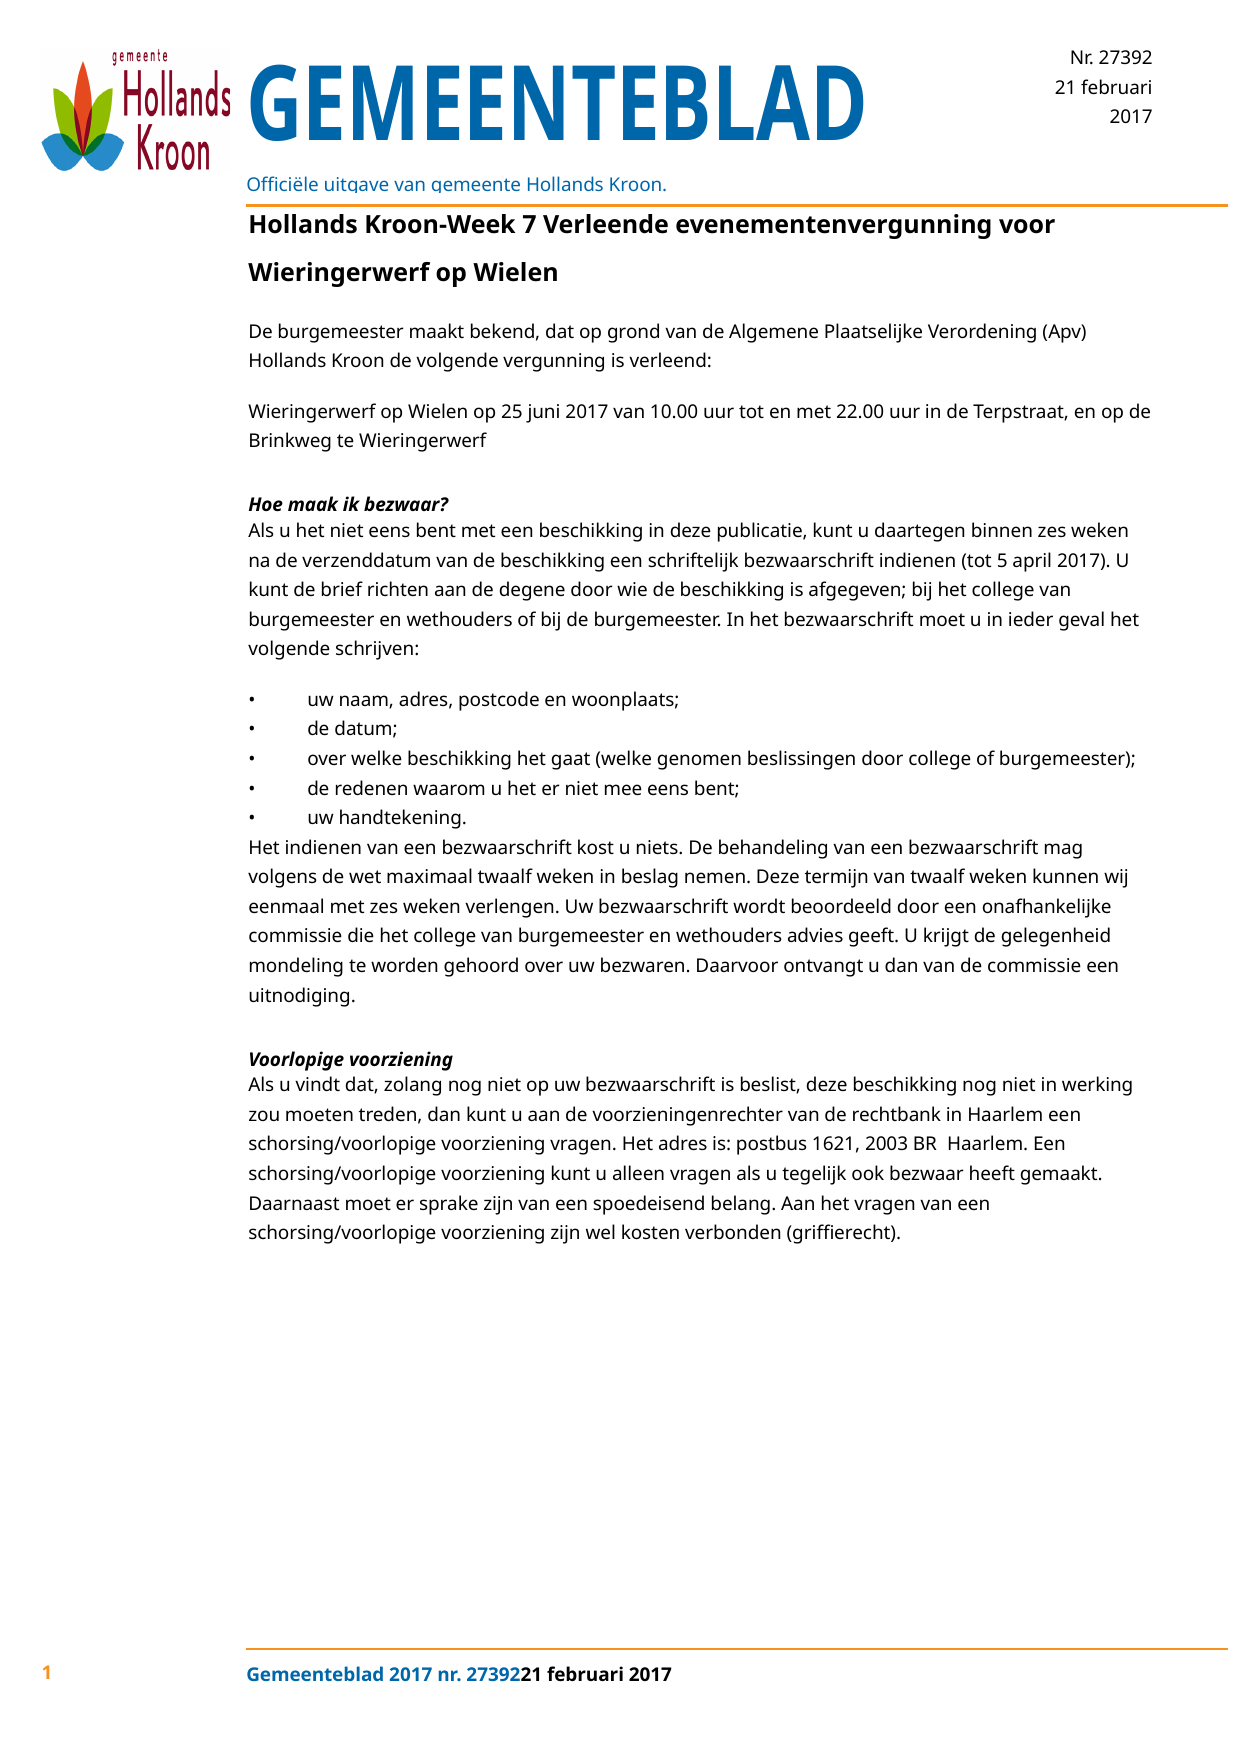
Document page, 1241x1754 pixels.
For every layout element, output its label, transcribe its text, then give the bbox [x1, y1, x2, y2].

text Hollands Kroon-Week 7 Verleende evenementenvergunning voor Wieringerwerf op Wielen [248, 207, 1152, 288]
text Het indienen van een bezwaarschrift kost u niets. De behandeling van een bezwaarschrift mag volgens de wet maximaal twaalf weken in beslag nemen. Deze termijn van twaalf weken kunnen wij eenmaal met zes weken verlengen. Uw bezwaarschrift wordt beoordeeld door een onafhankelijke commissie die het college van burgemeester en wethouders advies geeft. U krijgt de gelegenheid mondeling te worden gehoord over uw bezwaren. Daarvoor ontvangt u dan van de commissie een uitnodiging. [248, 834, 1152, 1007]
list de datum; [248, 716, 1152, 741]
text Hoe maak ik bezwaar? [248, 491, 1152, 517]
list uw handtekening. [248, 804, 1152, 830]
list uw naam, adres, postcode en woonplaats; [248, 686, 1152, 712]
list over welke beschikking het gaat (welke genomen beslissingen door college of burgemeester); [248, 745, 1152, 771]
text Als u vindt dat, zolang nog niet op uw bezwaarschrift is beslist, deze beschikking nog niet in werking zou moeten treden, dan kunt u aan de voorzieningenrechter van de rechtbank in Haarlem een schorsing/voorlopige voorziening vragen. Het adres is: postbus 1621, 2003 BR Haarlem. Een schorsing/voorlopige voorziening kunt u alleen vragen als u tegelijk ook bezwaar heeft gemaakt. Daarnaast moet er sprake zijn van een spoedeisend belang. Aan het vragen van een schorsing/voorlopige voorziening zijn wel kosten verbonden (griffierecht). [248, 1071, 1152, 1245]
text Voorlopige voorziening [248, 1046, 1152, 1071]
picture [41, 47, 231, 172]
text Wieringerwerf op Wielen op 25 juni 2017 van 10.00 uur tot en met 22.00 uur in de Terpstraat, en op de Brinkweg te Wieringerwerf [248, 398, 1152, 453]
list de redenen waarom u het er niet mee eens bent; [248, 775, 1152, 800]
text Als u het niet eens bent met een beschikking in deze publicatie, kunt u daartegen binnen zes weken na de verzenddatum van de beschikking een schriftelijk bezwaarschrift indienen (tot 5 april 2017). U kunt de brief richten aan de degene door wie de beschikking is afgegeven; bij het college van burgemeester en wethouders of bij de burgemeester. In het bezwaarschrift moet u in ieder geval het volgende schrijven: [248, 517, 1152, 661]
text De burgemeester maakt bekend, dat op grond van de Algemene Plaatselijke Verordening (Apv) Hollands Kroon de volgende vergunning is verleend: [248, 318, 1152, 373]
